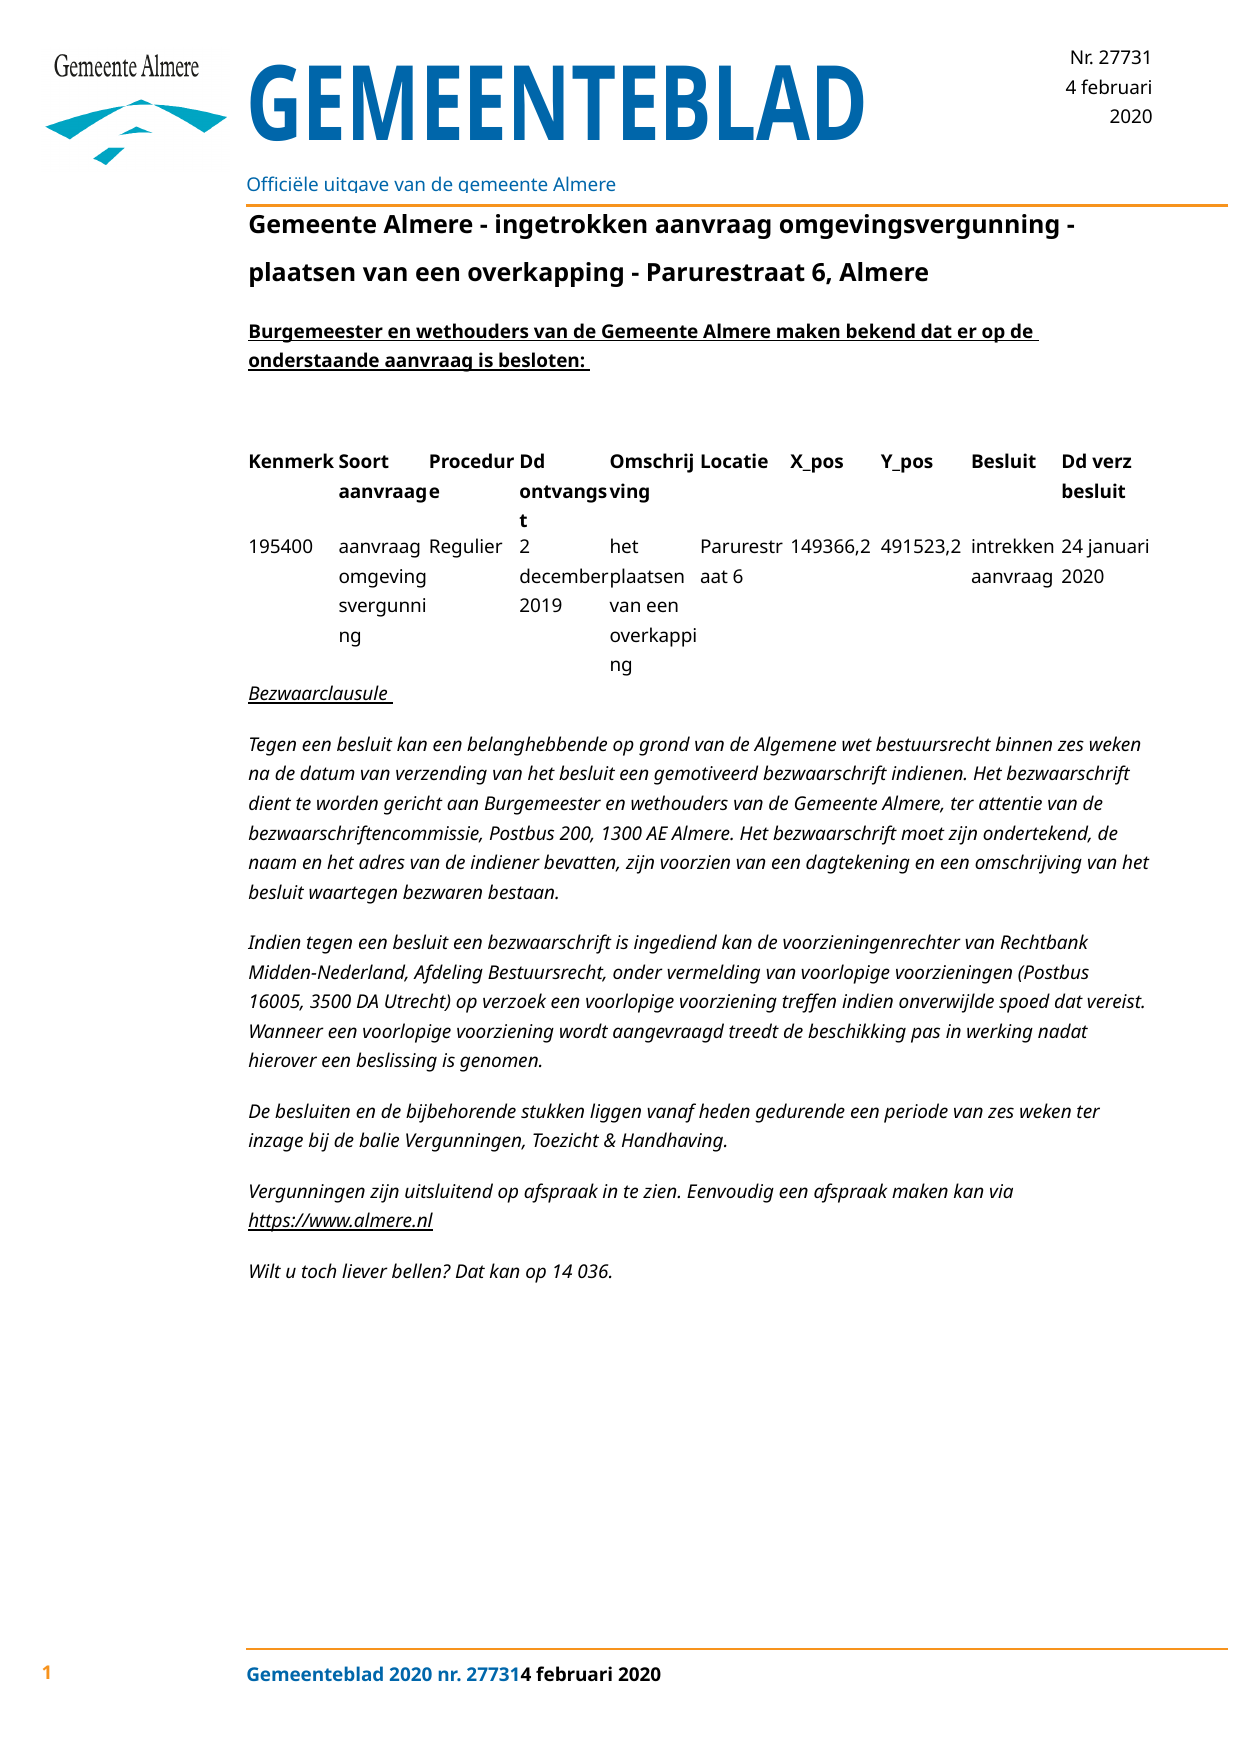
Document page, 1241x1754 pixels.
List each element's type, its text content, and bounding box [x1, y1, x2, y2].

table_header Dd verz besluit [1061, 449, 1152, 533]
table_cell Parurestraat 6 [700, 533, 790, 677]
text Bezwaarclausule [248, 681, 1152, 706]
table_header Dd ontvangst [519, 449, 609, 533]
table_header Omschrijving [609, 449, 700, 533]
table_cell het plaatsen van een overkapping [609, 533, 700, 677]
text Burgemeester en wethouders van de Gemeente Almere maken bekend dat er op de onderstaande aanvraag is besloten: [248, 318, 1152, 373]
text Tegen een besluit kan een belanghebbende op grond van de Algemene wet bestuursrecht binnen zes weken na de datum van verzending van het besluit een gemotiveerd bezwaarschrift indienen. Het bezwaarschrift dient te worden gericht aan Burgemeester en wethouders van de Gemeente Almere, ter attentie van de bezwaarschriftencommissie, Postbus 200, 1300 AE Almere. Het bezwaarschrift moet zijn ondertekend, de naam en het adres van de indiener bevatten, zijn voorzien van een dagtekening en een omschrijving van het besluit waartegen bezwaren bestaan. [248, 731, 1152, 905]
text Indien tegen een besluit een bezwaarschrift is ingediend kan de voorzieningenrechter van Rechtbank Midden-Nederland, Afdeling Bestuursrecht, onder vermelding van voorlopige voorzieningen (Postbus 16005, 3500 DA Utrecht) op verzoek een voorlopige voorziening treffen indien onverwijlde spoed dat vereist. Wanneer een voorlopige voorziening wordt aangevraagd treedt de beschikking pas in werking nadat hierover een beslissing is genomen. [248, 929, 1152, 1073]
table_cell aanvraag omgevingsvergunning [338, 533, 429, 677]
table_header Procedure [429, 449, 519, 533]
table_cell intrekken aanvraag [971, 533, 1061, 677]
text Vergunningen zijn uitsluitend op afspraak in te zien. Eenvoudig een afspraak maken kan via https://www.almere.nl [248, 1178, 1152, 1233]
table_header Y_pos [881, 449, 971, 533]
text Gemeente Almere - ingetrokken aanvraag omgevingsvergunning - plaatsen van een overkapping - Parurestraat 6, Almere [248, 207, 1152, 288]
picture [41, 47, 231, 172]
table_header X_pos [790, 449, 881, 533]
table_header Soort aanvraag [338, 449, 429, 533]
table_header Kenmerk [248, 449, 338, 533]
table_cell 195400 [248, 533, 338, 677]
text Wilt u toch liever bellen? Dat kan op 14 036. [248, 1258, 1152, 1284]
table_cell Regulier [429, 533, 519, 677]
table_cell 2 december 2019 [519, 533, 609, 677]
table_cell 149366,2 [790, 533, 881, 677]
table_cell 491523,2 [881, 533, 971, 677]
text De besluiten en de bijbehorende stukken liggen vanaf heden gedurende een periode van zes weken ter inzage bij de balie Vergunningen, Toezicht & Handhaving. [248, 1098, 1152, 1153]
table_header Besluit [971, 449, 1061, 533]
table_cell 24 januari 2020 [1061, 533, 1152, 677]
table_header Locatie [700, 449, 790, 533]
